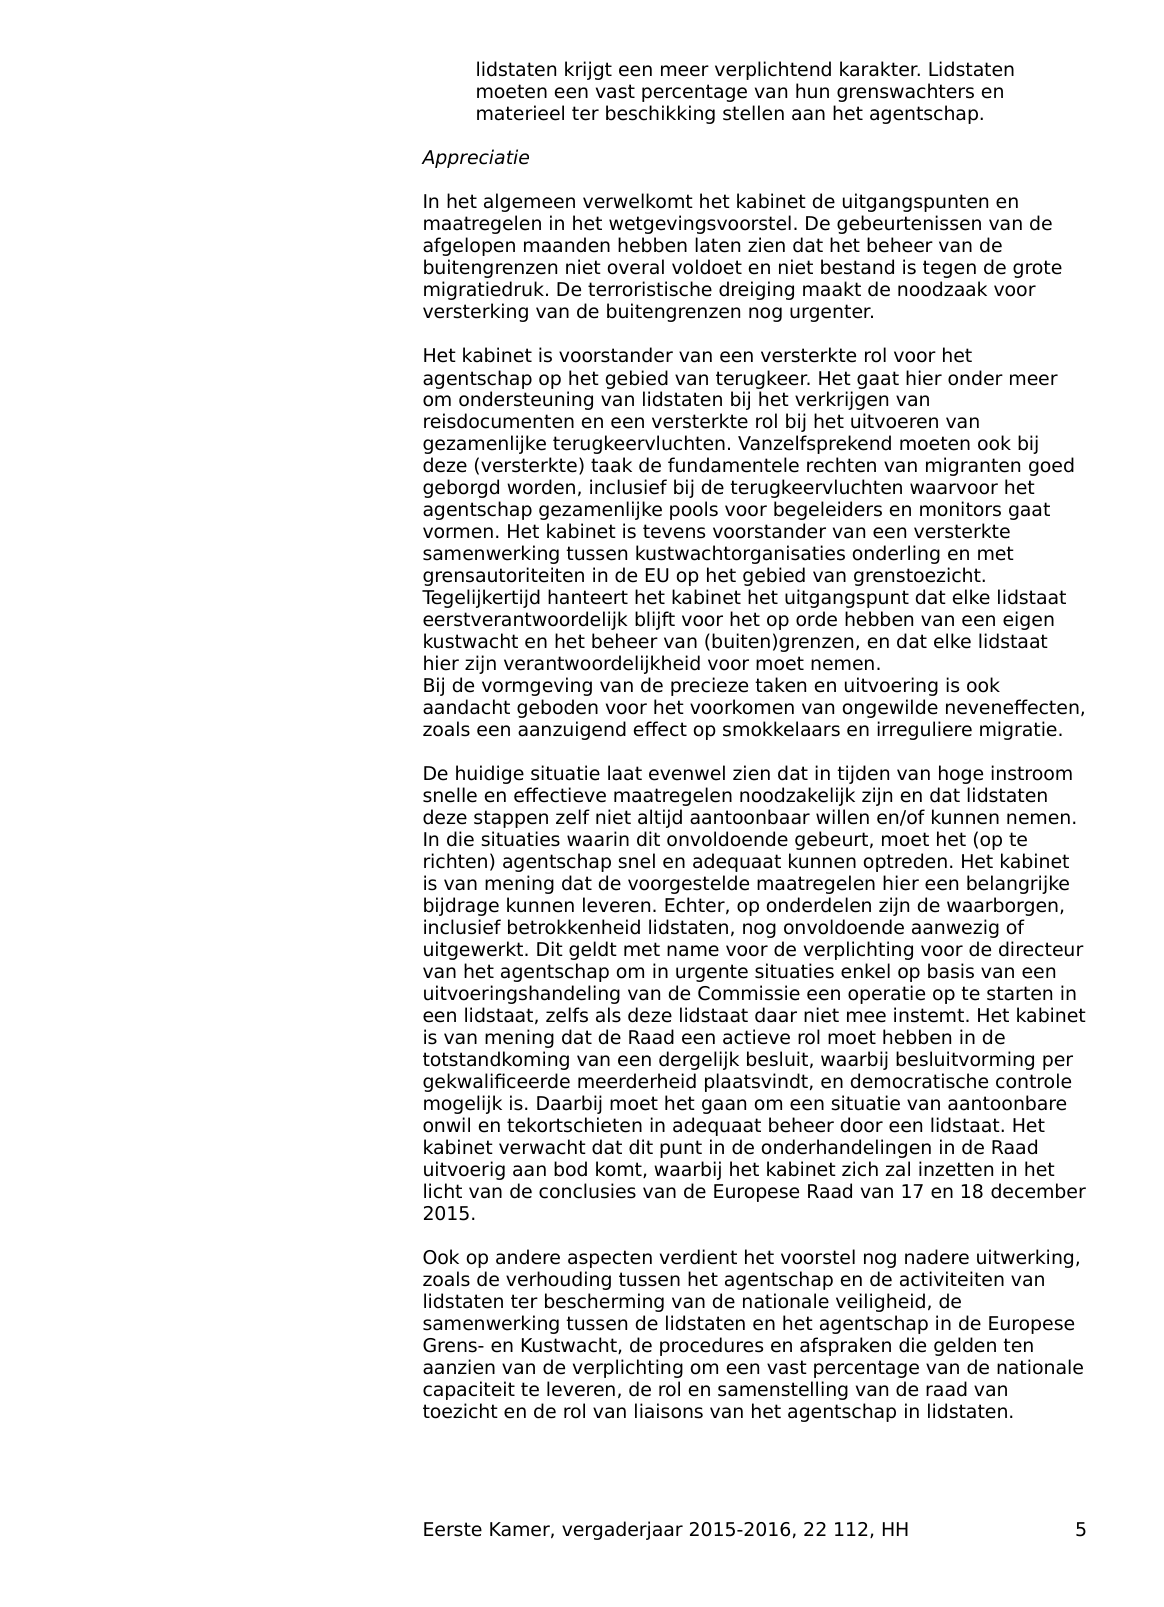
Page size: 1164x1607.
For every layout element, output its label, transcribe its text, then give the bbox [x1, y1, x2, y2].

text lidstaten krijgt een meer verplichtend karakter. Lidstaten moeten een vast percentage van hun grenswachters en materieel ter beschikking stellen aan het agentschap. [422, 59, 1087, 125]
text De huidige situatie laat evenwel zien dat in tijden van hoge instroom snelle en effectieve maatregelen noodzakelijk zijn en dat lidstaten deze stappen zelf niet altijd aantoonbaar willen en/of kunnen nemen. In die situaties waarin dit onvoldoende gebeurt, moet het (op te richten) agentschap snel en adequaat kunnen optreden. Het kabinet is van mening dat de voorgestelde maatregelen hier een belangrijke bijdrage kunnen leveren. Echter, op onderdelen zijn de waarborgen, inclusief betrokkenheid lidstaten, nog onvoldoende aanwezig of uitgewerkt. Dit geldt met name voor de verplichting voor de directeur van het agentschap om in urgente situaties enkel op basis van een uitvoeringshandeling van de Commissie een operatie op te starten in een lidstaat, zelfs als deze lidstaat daar niet mee instemt. Het kabinet is van mening dat de Raad een actieve rol moet hebben in de totstandkoming van een dergelijk besluit, waarbij besluitvorming per gekwalificeerde meerderheid plaatsvindt, en democratische controle mogelijk is. Daarbij moet het gaan om een situatie van aantoonbare onwil en tekortschieten in adequaat beheer door een lidstaat. Het kabinet verwacht dat dit punt in de onderhandelingen in de Raad uitvoerig aan bod komt, waarbij het kabinet zich zal inzetten in het licht van de conclusies van de Europese Raad van 17 en 18 december 2015. [422, 763, 1087, 1225]
text Ook op andere aspecten verdient het voorstel nog nadere uitwerking, zoals de verhouding tussen het agentschap en de activiteiten van lidstaten ter bescherming van de nationale veiligheid, de samenwerking tussen de lidstaten en het agentschap in de Europese Grens- en Kustwacht, de procedures en afspraken die gelden ten aanzien van de verplichting om een vast percentage van de nationale capaciteit te leveren, de rol en samenstelling van de raad van toezicht en de rol van liaisons van het agentschap in lidstaten. [422, 1247, 1087, 1423]
text In het algemeen verwelkomt het kabinet de uitgangspunten en maatregelen in het wetgevingsvoorstel. De gebeurtenissen van de afgelopen maanden hebben laten zien dat het beheer van de buitengrenzen niet overal voldoet en niet bestand is tegen de grote migratiedruk. De terroristische dreiging maakt de noodzaak voor versterking van de buitengrenzen nog urgenter. [422, 191, 1087, 323]
text Het kabinet is voorstander van een versterkte rol voor het agentschap op het gebied van terugkeer. Het gaat hier onder meer om ondersteuning van lidstaten bij het verkrijgen van reisdocumenten en een versterkte rol bij het uitvoeren van gezamenlijke terugkeervluchten. Vanzelfsprekend moeten ook bij deze (versterkte) taak de fundamentele rechten van migranten goed geborgd worden, inclusief bij de terugkeervluchten waarvoor het agentschap gezamenlijke pools voor begeleiders en monitors gaat vormen. Het kabinet is tevens voorstander van een versterkte samenwerking tussen kustwachtorganisaties onderling en met grensautoriteiten in de EU op het gebied van grenstoezicht. Tegelijkertijd hanteert het kabinet het uitgangspunt dat elke lidstaat eerstverantwoordelijk blijft voor het op orde hebben van een eigen kustwacht en het beheer van (buiten)grenzen, en dat elke lidstaat hier zijn verantwoordelijkheid voor moet nemen. [422, 345, 1087, 675]
text Bij de vormgeving van de precieze taken en uitvoering is ook aandacht geboden voor het voorkomen van ongewilde neveneffecten, zoals een aanzuigend effect op smokkelaars en irreguliere migratie. [422, 675, 1087, 741]
subtitle Appreciatie [422, 147, 1087, 169]
